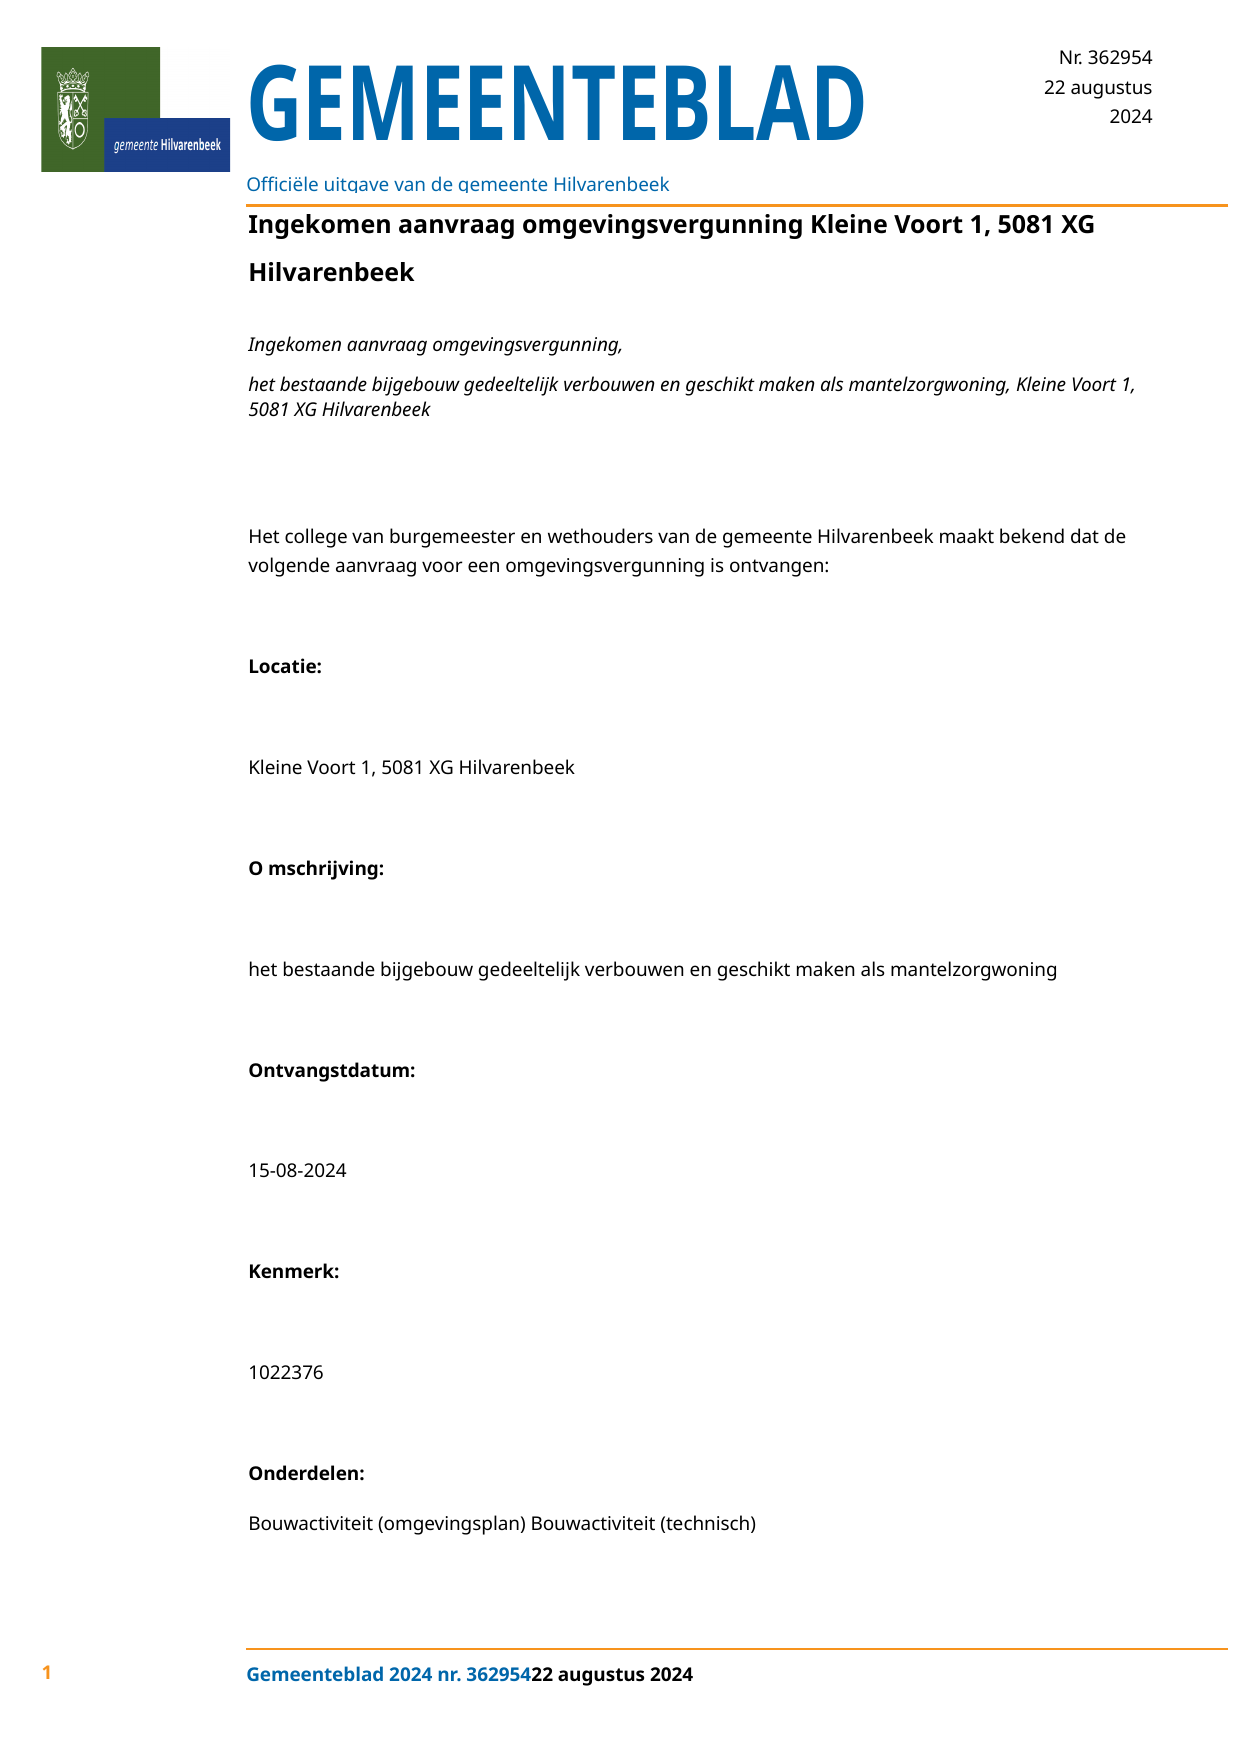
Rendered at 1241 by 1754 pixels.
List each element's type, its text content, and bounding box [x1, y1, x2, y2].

text het bestaande bijgebouw gedeeltelijk verbouwen en geschikt maken als mantelzorgwoning, Kleine Voort 1, 5081 XG Hilvarenbeek [248, 371, 1152, 422]
text Ingekomen aanvraag omgevingsvergunning, [248, 331, 1152, 357]
text het bestaande bijgebouw gedeeltelijk verbouwen en geschikt maken als mantelzorgwoning [248, 956, 1152, 982]
text Het college van burgemeester en wethouders van de gemeente Hilvarenbeek maakt bekend dat de volgende aanvraag voor een omgevingsvergunning is ontvangen: [248, 523, 1152, 578]
picture [41, 47, 231, 172]
text O mschrijving: [248, 855, 1152, 881]
text Kleine Voort 1, 5081 XG Hilvarenbeek [248, 754, 1152, 780]
text 15-08-2024 [248, 1158, 1152, 1183]
text 1022376 [248, 1359, 1152, 1385]
text Kenmerk: [248, 1258, 1152, 1284]
text Bouwactiviteit (omgevingsplan) Bouwactiviteit (technisch) [248, 1511, 1152, 1536]
text Locatie: [248, 653, 1152, 679]
text Ingekomen aanvraag omgevingsvergunning Kleine Voort 1, 5081 XG Hilvarenbeek [248, 207, 1152, 288]
text Ontvangstdatum: [248, 1057, 1152, 1082]
text Onderdelen: [248, 1460, 1152, 1486]
